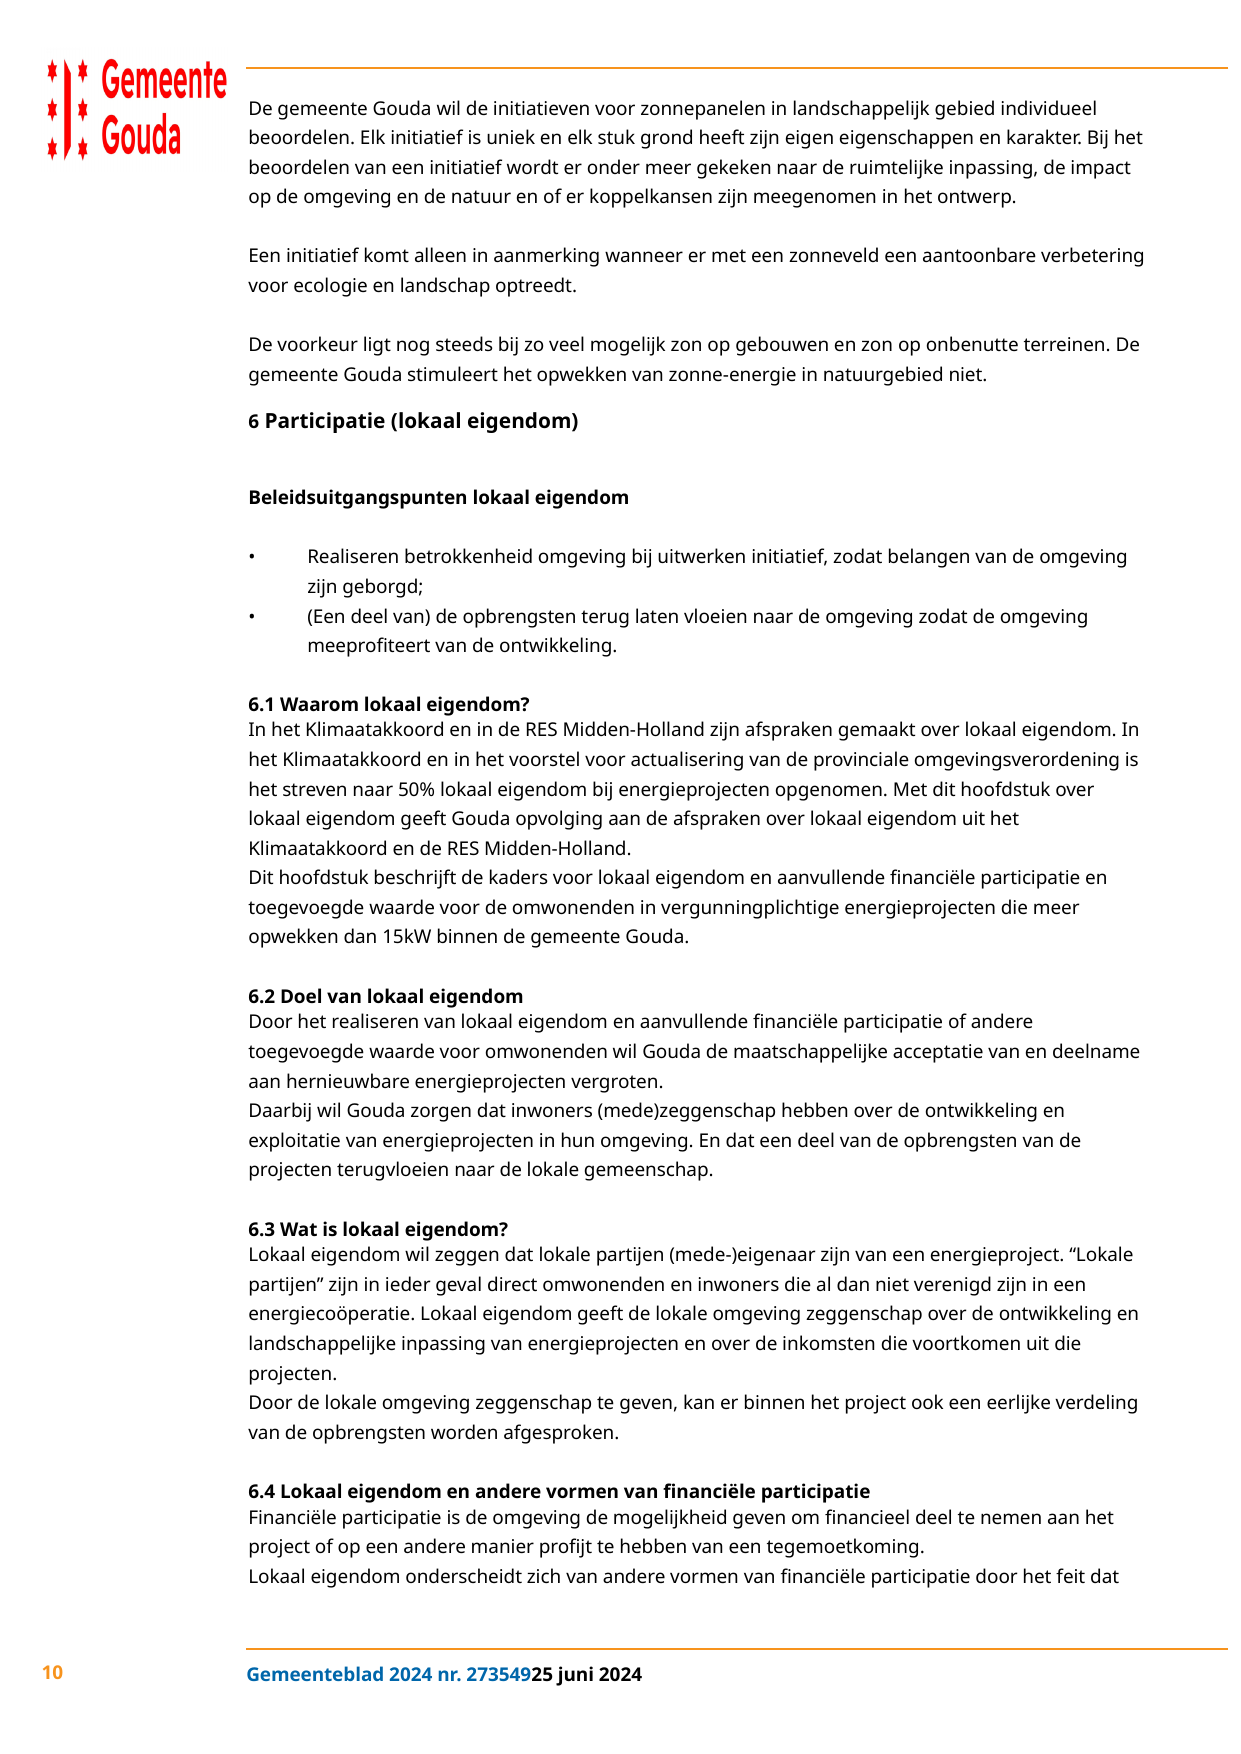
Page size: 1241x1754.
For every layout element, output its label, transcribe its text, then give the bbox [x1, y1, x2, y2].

text De gemeente Gouda wil de initiatieven voor zonnepanelen in landschappelijk gebied individueel beoordelen. Elk initiatief is uniek en elk stuk grond heeft zijn eigen eigenschappen en karakter. Bij het beoordelen van een initiatief wordt er onder meer gekeken naar de ruimtelijke inpassing, de impact op de omgeving en de natuur en of er koppelkansen zijn meegenomen in het ontwerp. [248, 95, 1152, 209]
text Daarbij wil Gouda zorgen dat inwoners (mede)zeggenschap hebben over de ontwikkeling en exploitatie van energieprojecten in hun omgeving. En dat een deel van de opbrengsten van de projecten terugvloeien naar de lokale gemeenschap. [248, 1097, 1152, 1182]
text De voorkeur ligt nog steeds bij zo veel mogelijk zon op gebouwen en zon op onbenutte terreinen. De gemeente Gouda stimuleert het opwekken van zonne-energie in natuurgebied niet. [248, 331, 1152, 387]
text Lokaal eigendom onderscheidt zich van andere vormen van financiële participatie door het feit dat [248, 1563, 1152, 1589]
text Door de lokale omgeving zeggenschap te geven, kan er binnen het project ook een eerlijke verdeling van de opbrengsten worden afgesproken. [248, 1389, 1152, 1445]
text Dit hoofdstuk beschrijft de kaders voor lokaal eigendom en aanvullende financiële participatie en toegevoegde waarde voor de omwonenden in vergunningplichtige energieprojecten die meer opwekken dan 15kW binnen de gemeente Gouda. [248, 864, 1152, 949]
text Door het realiseren van lokaal eigendom en aanvullende financiële participatie of andere toegevoegde waarde voor omwonenden wil Gouda de maatschappelijke acceptatie van en deelname aan hernieuwbare energieprojecten vergroten. [248, 1009, 1152, 1093]
text Financiële participatie is de omgeving de mogelijkheid geven om financieel deel te nemen aan het project of op een andere manier profijt te hebben van een tegemoetkoming. [248, 1504, 1152, 1559]
text In het Klimaatakkoord en in de RES Midden-Holland zijn afspraken gemaakt over lokaal eigendom. In het Klimaatakkoord en in het voorstel voor actualisering van de provinciale omgevingsverordening is het streven naar 50% lokaal eigendom bij energieprojecten opgenomen. Met dit hoofdstuk over lokaal eigendom geeft Gouda opvolging aan de afspraken over lokaal eigendom uit het Klimaatakkoord en de RES Midden-Holland. [248, 717, 1152, 861]
picture [41, 47, 231, 172]
table_header Beleidsuitgangspunten lokaal eigendom Realiseren betrokkenheid omgeving bij uitwerken initiatief, zodat belangen van de omgeving zijn geborgd; (Een deel van) de opbrengsten terug laten vloeien naar de omgeving zodat de omgeving meeprofiteert van de ontwikkeling. [248, 485, 1152, 658]
text Een initiatief komt alleen in aanmerking wanneer er met een zonneveld een aantoonbare verbetering voor ecologie en landschap optreedt. [248, 243, 1152, 298]
text Lokaal eigendom wil zeggen dat lokale partijen (mede-)eigenaar zijn van een energieproject. “Lokale partijen” zijn in ieder geval direct omwonenden en inwoners die al dan niet verenigd zijn in een energiecoöperatie. Lokaal eigendom geeft de lokale omgeving zeggenschap over de ontwikkeling en landschappelijke inpassing van energieprojecten en over de inkomsten die voortkomen uit die projecten. [248, 1241, 1152, 1386]
text 6.1 Waarom lokaal eigendom? [248, 691, 1152, 717]
text 6.3 Wat is lokaal eigendom? [248, 1216, 1152, 1241]
text 6 Participatie (lokaal eigendom) [248, 407, 1152, 435]
text 6.2 Doel van lokaal eigendom [248, 983, 1152, 1009]
text 6.4 Lokaal eigendom en andere vormen van financiële participatie [248, 1478, 1152, 1504]
